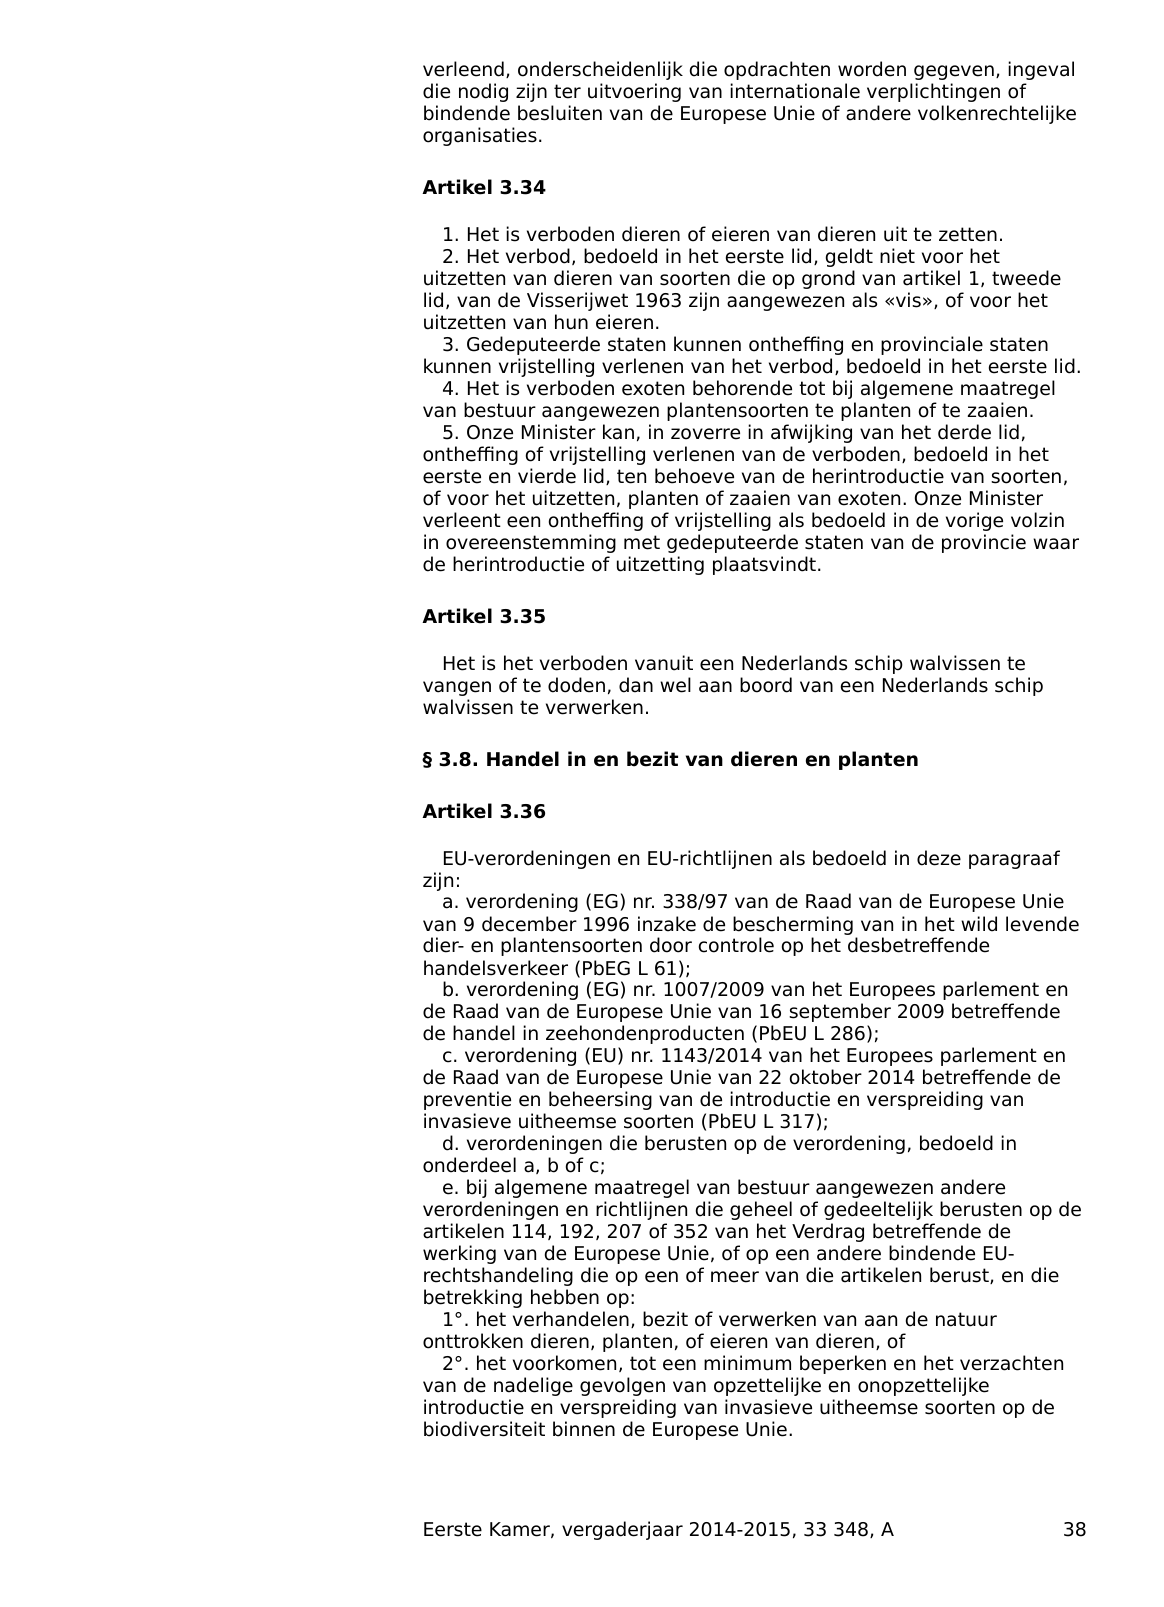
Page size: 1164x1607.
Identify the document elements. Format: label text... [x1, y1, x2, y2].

text 4. Het is verboden exoten behorende tot bij algemene maatregel van bestuur aangewezen plantensoorten te planten of te zaaien. [422, 378, 1087, 422]
subtitle Artikel 3.36 [422, 801, 1087, 822]
subtitle Artikel 3.34 [422, 177, 1087, 199]
text 5. Onze Minister kan, in zoverre in afwijking van het derde lid, ontheffing of vrijstelling verlenen van de verboden, bedoeld in het eerste en vierde lid, ten behoeve van de herintroductie van soorten, of voor het uitzetten, planten of zaaien van exoten. Onze Minister verleent een ontheffing of vrijstelling als bedoeld in de vorige volzin in overeenstemming met gedeputeerde staten van de provincie waar de herintroductie of uitzetting plaatsvindt. [422, 422, 1087, 576]
text 2. Het verbod, bedoeld in het eerste lid, geldt niet voor het uitzetten van dieren van soorten die op grond van artikel 1, tweede lid, van de Visserijwet 1963 zijn aangewezen als «vis», of voor het uitzetten van hun eieren. [422, 246, 1087, 334]
text c. verordening (EU) nr. 1143/2014 van het Europees parlement en de Raad van de Europese Unie van 22 oktober 2014 betreffende de preventie en beheersing van de introductie en verspreiding van invasieve uitheemse soorten (PbEU L 317); [422, 1045, 1087, 1133]
text EU-verordeningen en EU-richtlijnen als bedoeld in deze paragraaf zijn: [422, 847, 1087, 891]
text 3. Gedeputeerde staten kunnen ontheffing en provinciale staten kunnen vrijstelling verlenen van het verbod, bedoeld in het eerste lid. [422, 334, 1087, 378]
text verleend, onderscheidenlijk die opdrachten worden gegeven, ingeval die nodig zijn ter uitvoering van internationale verplichtingen of bindende besluiten van de Europese Unie of andere volkenrechtelijke organisaties. [422, 59, 1087, 147]
text b. verordening (EG) nr. 1007/2009 van het Europees parlement en de Raad van de Europese Unie van 16 september 2009 betreffende de handel in zeehondenproducten (PbEU L 286); [422, 979, 1087, 1045]
text 2°. het voorkomen, tot een minimum beperken en het verzachten van de nadelige gevolgen van opzettelijke en onopzettelijke introductie en verspreiding van invasieve uitheemse soorten op de biodiversiteit binnen de Europese Unie. [422, 1353, 1087, 1441]
text a. verordening (EG) nr. 338/97 van de Raad van de Europese Unie van 9 december 1996 inzake de bescherming van in het wild levende dier- en plantensoorten door controle op het desbetreffende handelsverkeer (PbEG L 61); [422, 891, 1087, 979]
text 1. Het is verboden dieren of eieren van dieren uit te zetten. [422, 224, 1087, 246]
subtitle § 3.8. Handel in en bezit van dieren en planten [422, 748, 1087, 771]
text Het is het verboden vanuit een Nederlands schip walvissen te vangen of te doden, dan wel aan boord van een Nederlands schip walvissen te verwerken. [422, 653, 1087, 718]
text d. verordeningen die berusten op de verordening, bedoeld in onderdeel a, b of c; [422, 1133, 1087, 1177]
text e. bij algemene maatregel van bestuur aangewezen andere verordeningen en richtlijnen die geheel of gedeeltelijk berusten op de artikelen 114, 192, 207 of 352 van het Verdrag betreffende de werking van de Europese Unie, of op een andere bindende EU-rechtshandeling die op een of meer van die artikelen berust, en die betrekking hebben op: [422, 1177, 1087, 1309]
text 1°. het verhandelen, bezit of verwerken van aan de natuur onttrokken dieren, planten, of eieren van dieren, of [422, 1309, 1087, 1353]
subtitle Artikel 3.35 [422, 606, 1087, 628]
